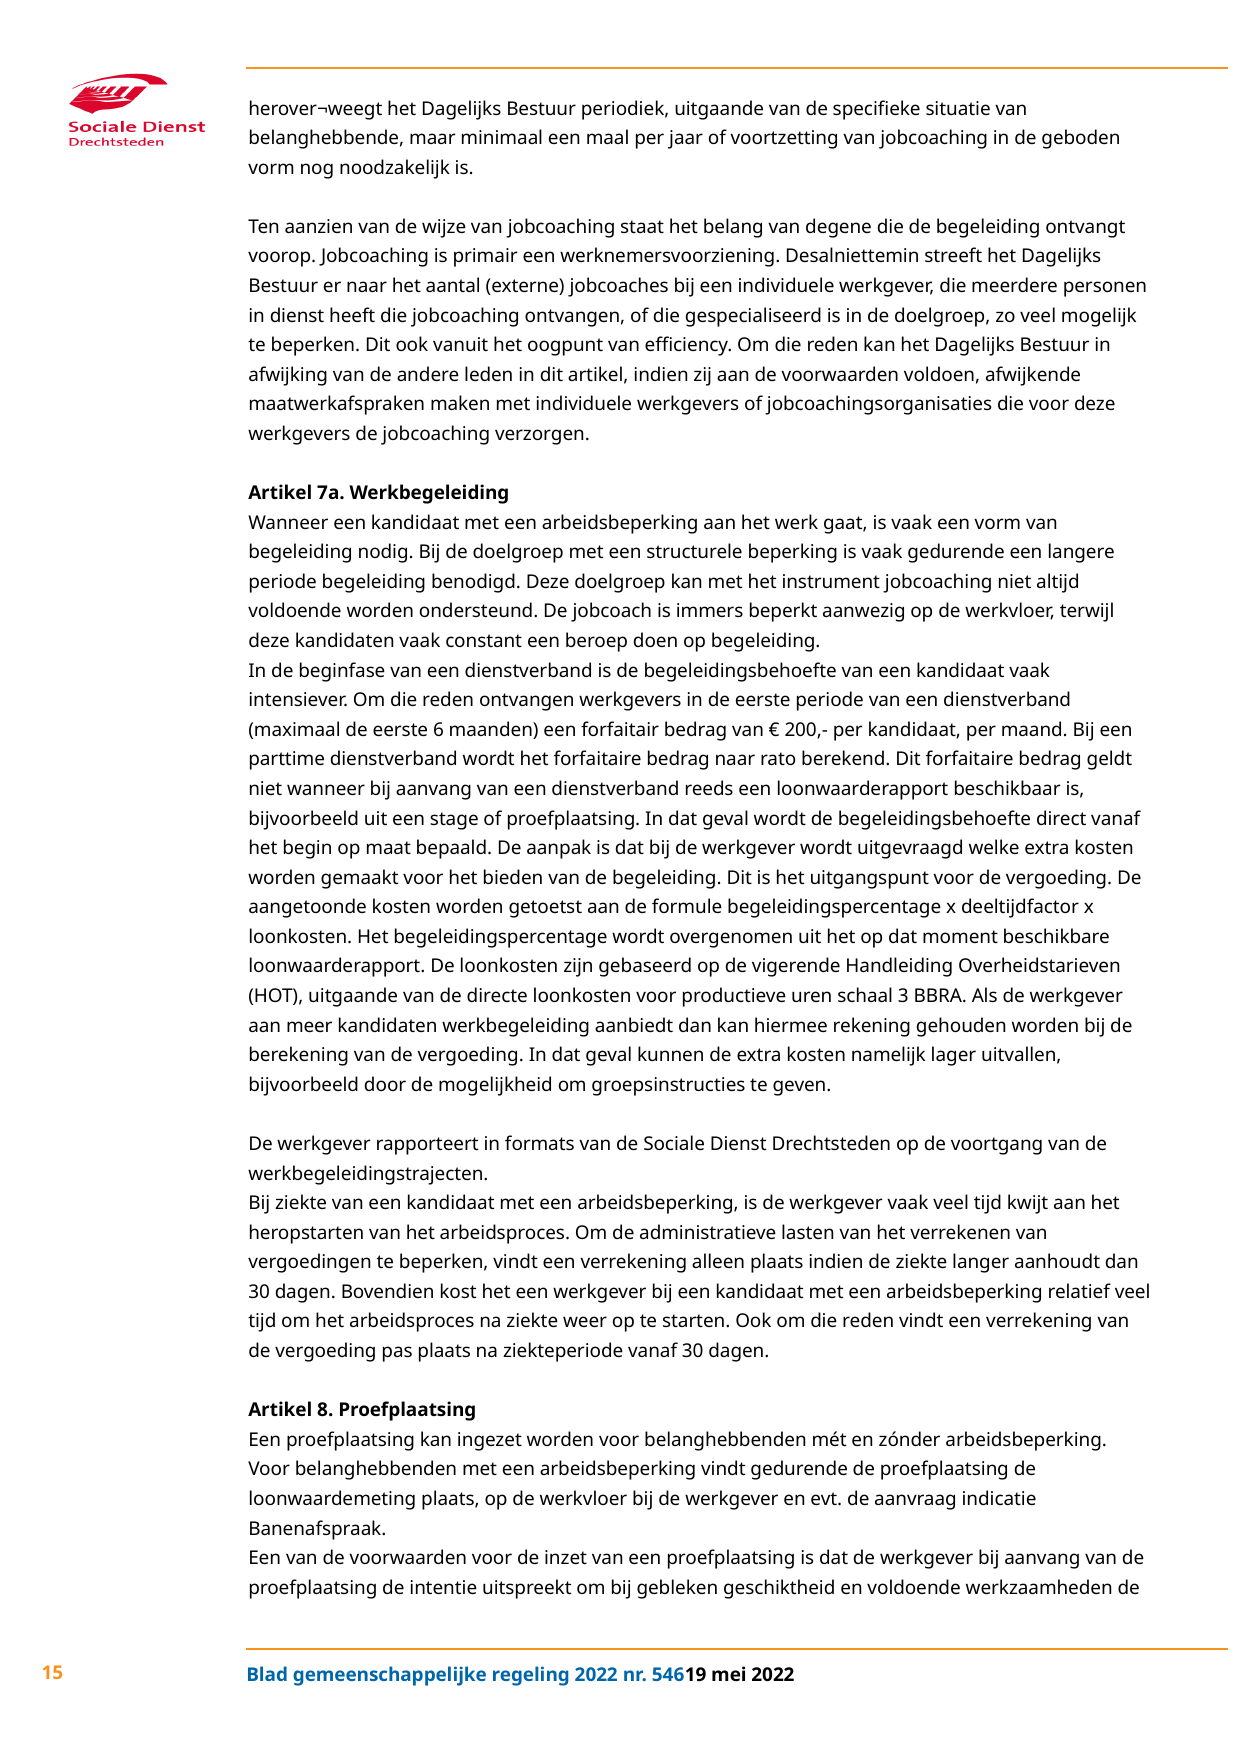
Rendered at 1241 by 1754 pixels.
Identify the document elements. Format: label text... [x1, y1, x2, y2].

text Bij ziekte van een kandidaat met een arbeidsbeperking, is de werkgever vaak veel tijd kwijt aan het heropstarten van het arbeidsproces. Om de administratieve lasten van het verrekenen van vergoedingen te beperken, vindt een verrekening alleen plaats indien de ziekte langer aanhoudt dan 30 dagen. Bovendien kost het een werkgever bij een kandidaat met een arbeidsbeperking relatief veel tijd om het arbeidsproces na ziekte weer op te starten. Ook om die reden vindt een verrekening van de vergoeding pas plaats na ziekteperiode vanaf 30 dagen. [248, 1189, 1152, 1363]
text Een proefplaatsing kan ingezet worden voor belanghebbenden mét en zónder arbeidsbeperking. Voor belanghebbenden met een arbeidsbeperking vindt gedurende de proefplaatsing de loonwaardemeting plaats, op de werkvloer bij de werkgever en evt. de aanvraag indicatie Banenafspraak. [248, 1426, 1152, 1541]
text herover¬weegt het Dagelijks Bestuur periodiek, uitgaande van de specifieke situatie van belanghebbende, maar minimaal een maal per jaar of voortzetting van jobcoaching in de geboden vorm nog noodzakelijk is. [248, 95, 1152, 180]
text In de beginfase van een dienstverband is de begeleidingsbehoefte van een kandidaat vaak intensiever. Om die reden ontvangen werkgevers in de eerste periode van een dienstverband (maximaal de eerste 6 maanden) een forfaitair bedrag van € 200,- per kandidaat, per maand. Bij een parttime dienstverband wordt het forfaitaire bedrag naar rato berekend. Dit forfaitaire bedrag geldt niet wanneer bij aanvang van een dienstverband reeds een loonwaarderapport beschikbaar is, bijvoorbeeld uit een stage of proefplaatsing. In dat geval wordt de begeleidingsbehoefte direct vanaf het begin op maat bepaald. De aanpak is dat bij de werkgever wordt uitgevraagd welke extra kosten worden gemaakt voor het bieden van de begeleiding. Dit is het uitgangspunt voor de vergoeding. De aangetoonde kosten worden getoetst aan de formule begeleidingspercentage x deeltijdfactor x loonkosten. Het begeleidingspercentage wordt overgenomen uit het op dat moment beschikbare loonwaarderapport. De loonkosten zijn gebaseerd op de vigerende Handleiding Overheidstarieven (HOT), uitgaande van de directe loonkosten voor productieve uren schaal 3 BBRA. Als de werkgever aan meer kandidaten werkbegeleiding aanbiedt dan kan hiermee rekening gehouden worden bij de berekening van de vergoeding. In dat geval kunnen de extra kosten namelijk lager uitvallen, bijvoorbeeld door de mogelijkheid om groepsinstructies te geven. [248, 657, 1152, 1097]
text Artikel 8. Proefplaatsing [248, 1396, 1152, 1422]
picture [41, 47, 231, 172]
text Ten aanzien van de wijze van jobcoaching staat het belang van degene die de begeleiding ontvangt voorop. Jobcoaching is primair een werknemersvoorziening. Desalniettemin streeft het Dagelijks Bestuur er naar het aantal (externe) jobcoaches bij een individuele werkgever, die meerdere personen in dienst heeft die jobcoaching ontvangen, of die gespecialiseerd is in de doelgroep, zo veel mogelijk te beperken. Dit ook vanuit het oogpunt van efficiency. Om die reden kan het Dagelijks Bestuur in afwijking van de andere leden in dit artikel, indien zij aan de voorwaarden voldoen, afwijkende maatwerkafspraken maken met individuele werkgevers of jobcoachingsorganisaties die voor deze werkgevers de jobcoaching verzorgen. [248, 213, 1152, 446]
text Artikel 7a. Werkbegeleiding [248, 479, 1152, 505]
text Wanneer een kandidaat met een arbeidsbeperking aan het werk gaat, is vaak een vorm van begeleiding nodig. Bij de doelgroep met een structurele beperking is vaak gedurende een langere periode begeleiding benodigd. Deze doelgroep kan met het instrument jobcoaching niet altijd voldoende worden ondersteund. De jobcoach is immers beperkt aanwezig op de werkvloer, terwijl deze kandidaten vaak constant een beroep doen op begeleiding. [248, 509, 1152, 653]
text De werkgever rapporteert in formats van de Sociale Dienst Drechtsteden op de voortgang van de werkbegeleidingstrajecten. [248, 1130, 1152, 1186]
text Een van de voorwaarden voor de inzet van een proefplaatsing is dat de werkgever bij aanvang van de proefplaatsing de intentie uitspreekt om bij gebleken geschiktheid en voldoende werkzaamheden de [248, 1544, 1152, 1600]
